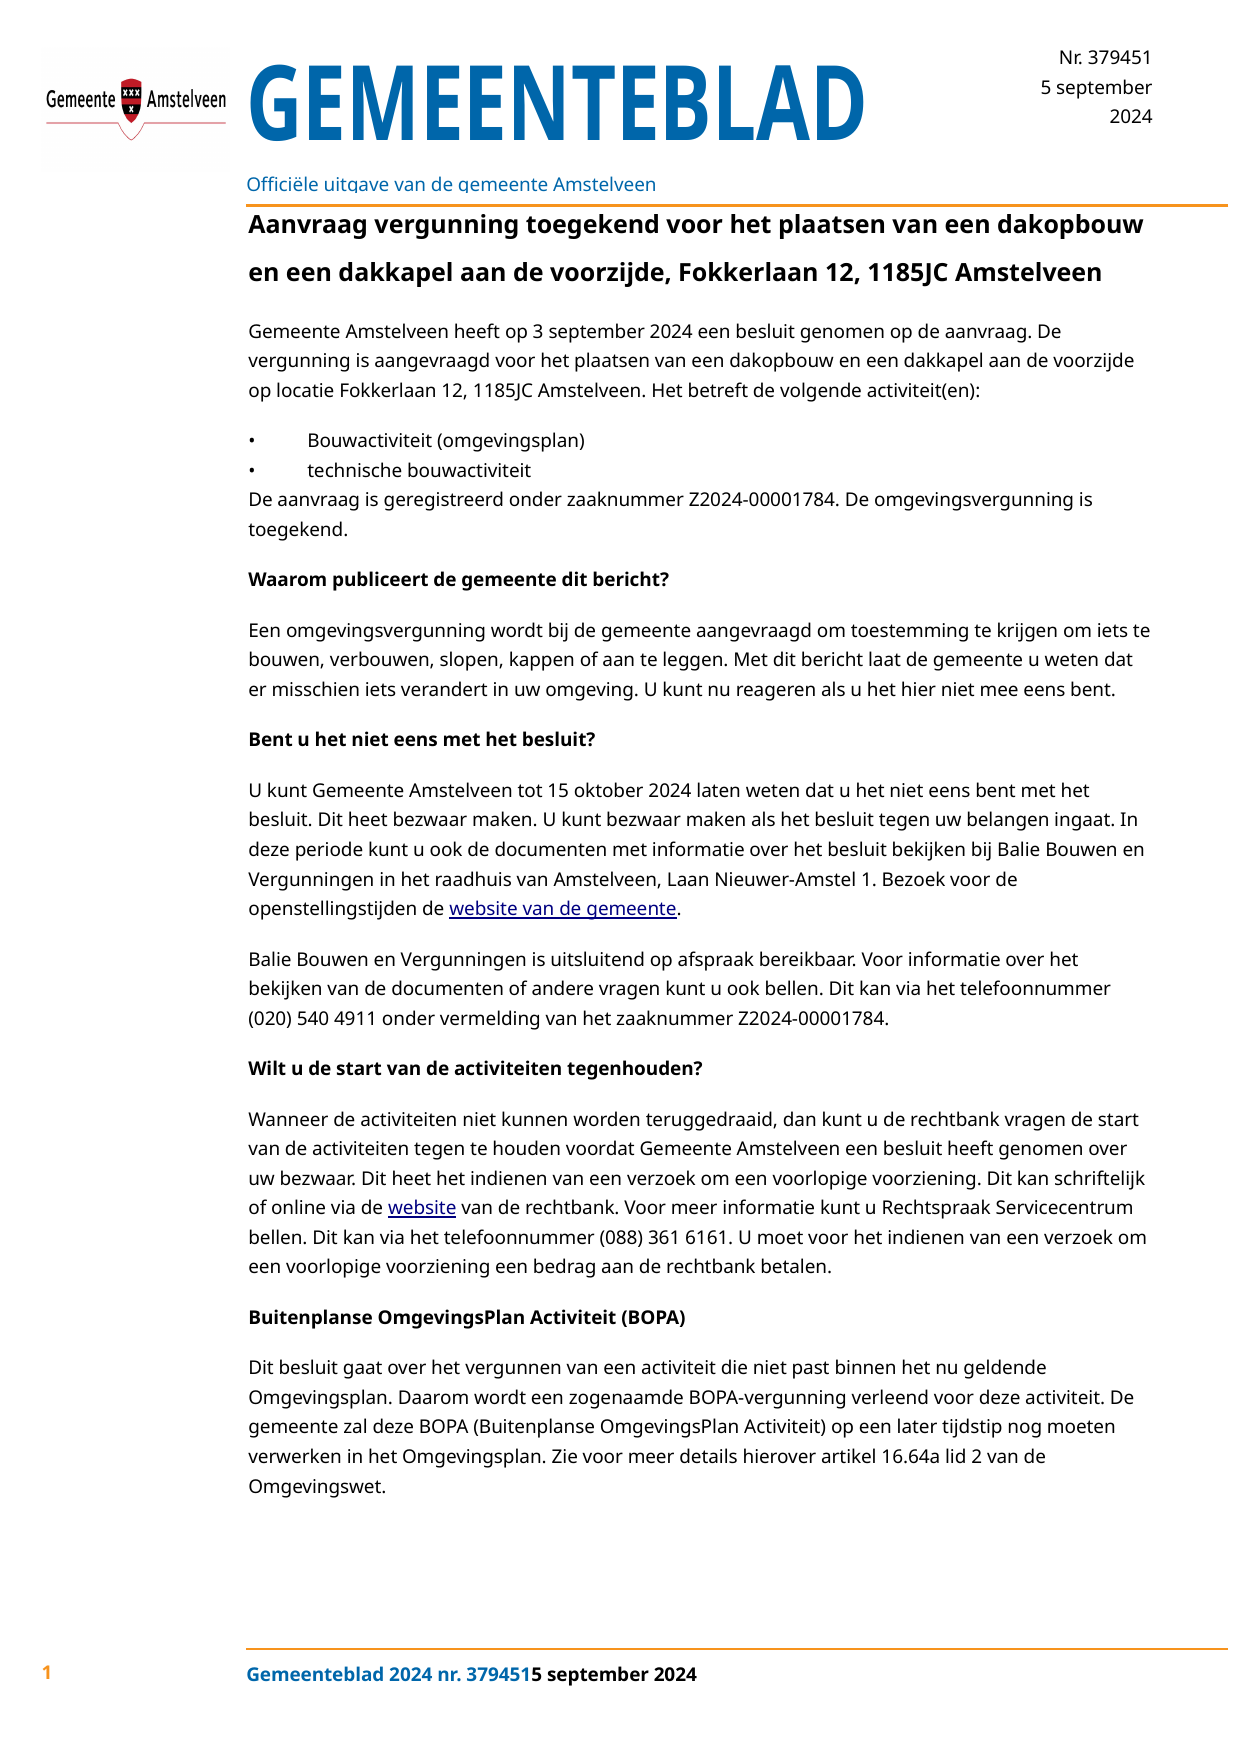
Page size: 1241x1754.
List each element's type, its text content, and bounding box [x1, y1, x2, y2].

text Gemeente Amstelveen heeft op 3 september 2024 een besluit genomen op de aanvraag. De vergunning is aangevraagd voor het plaatsen van een dakopbouw en een dakkapel aan de voorzijde op locatie Fokkerlaan 12, 1185JC Amstelveen. Het betreft de volgende activiteit(en): [248, 318, 1152, 403]
text Balie Bouwen en Vergunningen is uitsluitend op afspraak bereikbaar. Voor informatie over het bekijken van de documenten of andere vragen kunt u ook bellen. Dit kan via het telefoonnummer (020) 540 4911 onder vermelding van het zaaknummer Z2024-00001784. [248, 946, 1152, 1031]
list technische bouwactiviteit [248, 457, 1152, 483]
text Bent u het niet eens met het besluit? [248, 727, 1152, 752]
text De aanvraag is geregistreerd onder zaaknummer Z2024-00001784. De omgevingsvergunning is toegekend. [248, 487, 1152, 542]
text Dit besluit gaat over het vergunnen van een activiteit die niet past binnen het nu geldende Omgevingsplan. Daarom wordt een zogenaamde BOPA-vergunning verleend voor deze activiteit. De gemeente zal deze BOPA (Buitenplanse OmgevingsPlan Activiteit) op een later tijdstip nog moeten verwerken in het Omgevingsplan. Zie voor meer details hierover artikel 16.64a lid 2 van de Omgevingswet. [248, 1354, 1152, 1499]
text Aanvraag vergunning toegekend voor het plaatsen van een dakopbouw en een dakkapel aan de voorzijde, Fokkerlaan 12, 1185JC Amstelveen [248, 207, 1152, 288]
list Bouwactiviteit (omgevingsplan) [248, 427, 1152, 453]
text Wilt u de start van de activiteiten tegenhouden? [248, 1055, 1152, 1081]
text Een omgevingsvergunning wordt bij de gemeente aangevraagd om toestemming te krijgen om iets te bouwen, verbouwen, slopen, kappen of aan te leggen. Met dit bericht laat de gemeente u weten dat er misschien iets verandert in uw omgeving. U kunt nu reageren als u het hier niet mee eens bent. [248, 617, 1152, 702]
text Buitenplanse OmgevingsPlan Activiteit (BOPA) [248, 1304, 1152, 1330]
picture [41, 47, 231, 172]
text Waarom publiceert de gemeente dit bericht? [248, 567, 1152, 592]
text U kunt Gemeente Amstelveen tot 15 oktober 2024 laten weten dat u het niet eens bent met het besluit. Dit heet bezwaar maken. U kunt bezwaar maken als het besluit tegen uw belangen ingaat. In deze periode kunt u ook de documenten met informatie over het besluit bekijken bij Balie Bouwen en Vergunningen in het raadhuis van Amstelveen, Laan Nieuwer-Amstel 1. Bezoek voor de openstellingstijden de website van de gemeente. [248, 777, 1152, 921]
text Wanneer de activiteiten niet kunnen worden teruggedraaid, dan kunt u de rechtbank vragen de start van de activiteiten tegen te houden voordat Gemeente Amstelveen een besluit heeft genomen over uw bezwaar. Dit heet het indienen van een verzoek om een voorlopige voorziening. Dit kan schriftelijk of online via de website van de rechtbank. Voor meer informatie kunt u Rechtspraak Servicecentrum bellen. Dit kan via het telefoonnummer (088) 361 6161. U moet voor het indienen van een verzoek om een voorlopige voorziening een bedrag aan de rechtbank betalen. [248, 1106, 1152, 1279]
